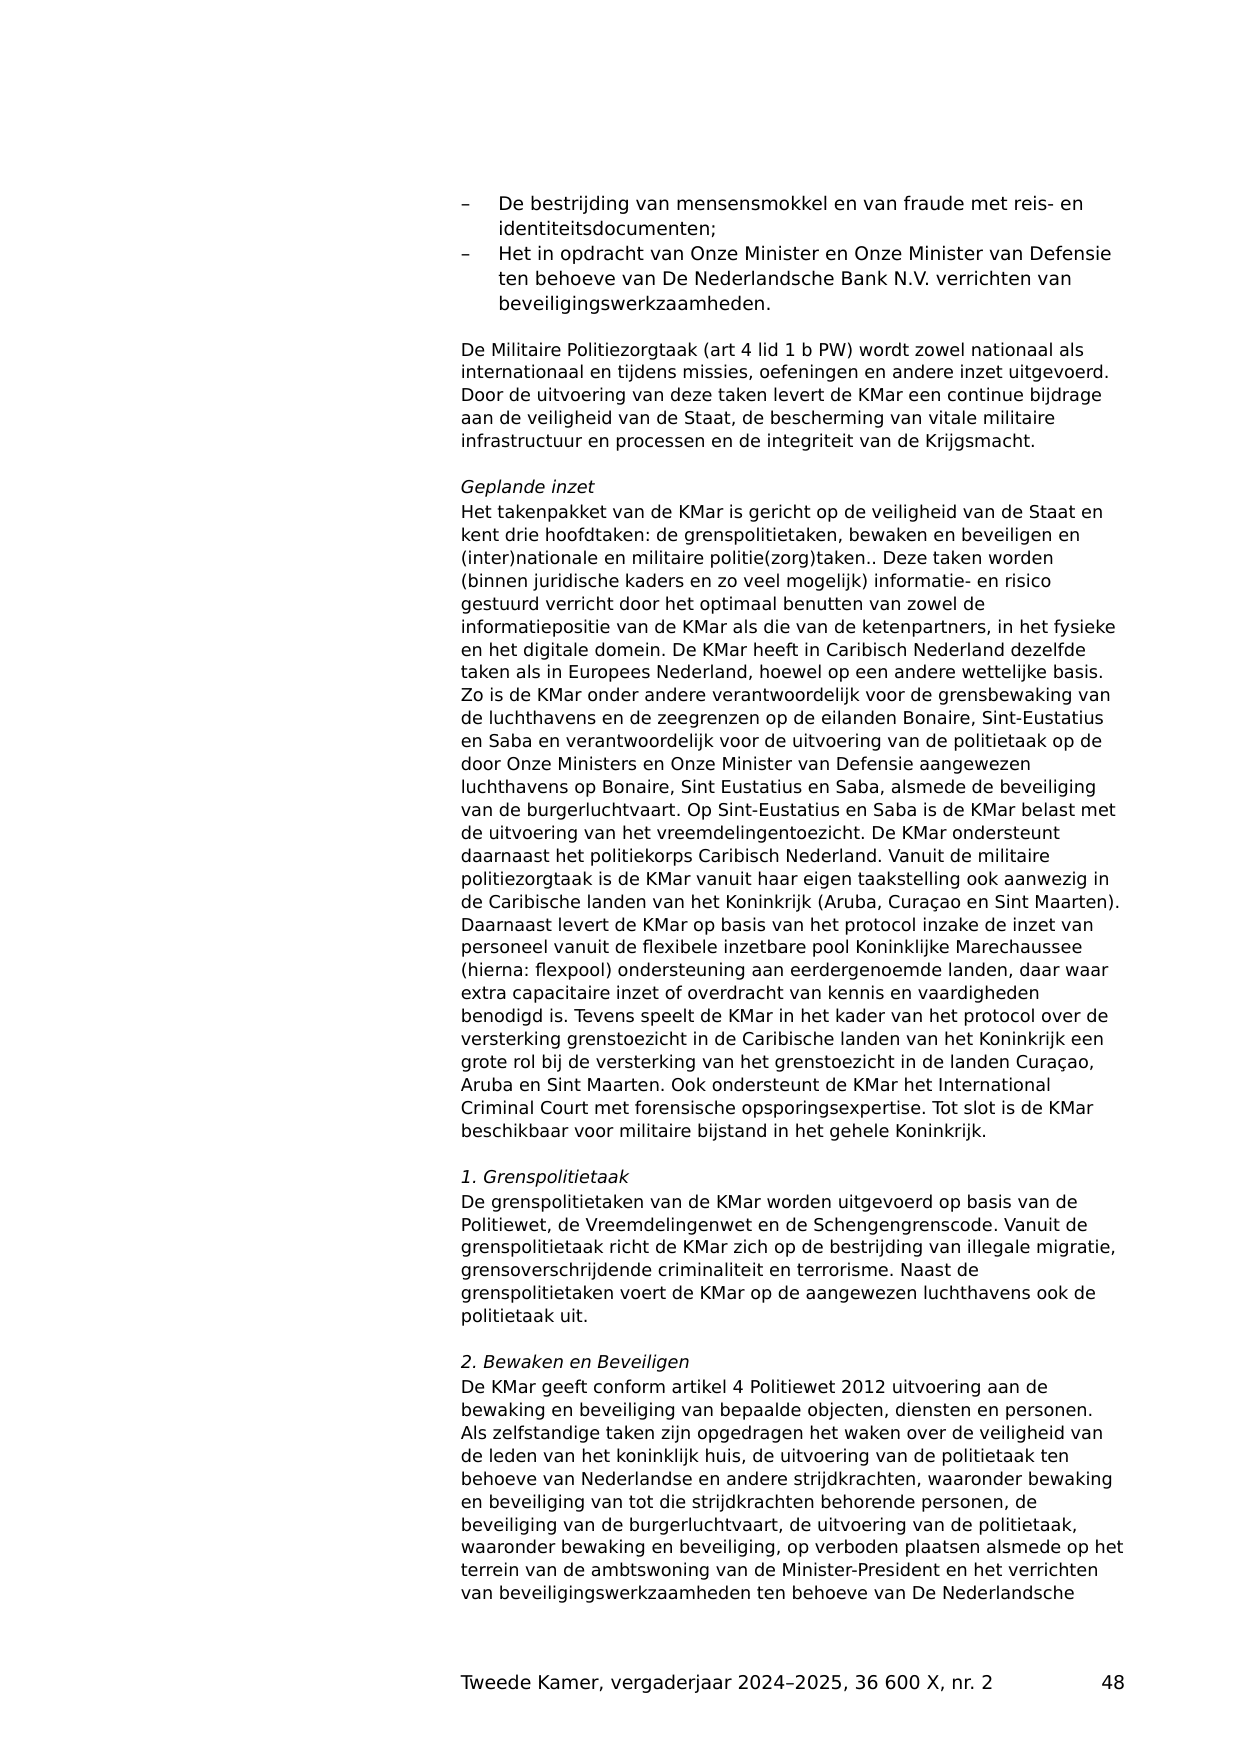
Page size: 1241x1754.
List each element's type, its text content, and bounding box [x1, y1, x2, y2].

text 2. Bewaken en Beveiligen [461, 1350, 1125, 1373]
list Het in opdracht van Onze Minister en Onze Minister van Defensie ten behoeve van De Nederlandsche Bank N.V. verrichten van beveiligingswerkzaamheden. [461, 241, 1125, 316]
list De bestrĳding van mensensmokkel en van fraude met reis- en identiteitsdocumenten; [461, 191, 1125, 241]
text 1. Grenspolitietaak [461, 1165, 1125, 1188]
text De Militaire Politiezorgtaak (art 4 lid 1 b PW) wordt zowel nationaal als internationaal en tĳdens missies, oefeningen en andere inzet uitgevoerd. Door de uitvoering van deze taken levert de KMar een continue bĳdrage aan de veiligheid van de Staat, de bescherming van vitale militaire infrastructuur en processen en de integriteit van de Krĳgsmacht. [461, 338, 1125, 452]
text Het takenpakket van de KMar is gericht op de veiligheid van de Staat en kent drie hoofdtaken: de grenspolitietaken, bewaken en beveiligen en (inter)nationale en militaire politie(zorg)taken.. Deze taken worden (binnen juridische kaders en zo veel mogelĳk) informatie- en risico gestuurd verricht door het optimaal benutten van zowel de informatiepositie van de KMar als die van de ketenpartners, in het fysieke en het digitale domein. De KMar heeft in Caribisch Nederland dezelfde taken als in Europees Nederland, hoewel op een andere wettelĳke basis. Zo is de KMar onder andere verantwoordelĳk voor de grensbewaking van de luchthavens en de zeegrenzen op de eilanden Bonaire, Sint-Eustatius en Saba en verantwoordelĳk voor de uitvoering van de politietaak op de door Onze Ministers en Onze Minister van Defensie aangewezen luchthavens op Bonaire, Sint Eustatius en Saba, alsmede de beveiliging van de burgerluchtvaart. Op Sint-Eustatius en Saba is de KMar belast met de uitvoering van het vreemdelingentoezicht. De KMar ondersteunt daarnaast het politiekorps Caribisch Nederland. Vanuit de militaire politiezorgtaak is de KMar vanuit haar eigen taakstelling ook aanwezig in de Caribische landen van het Koninkrĳk (Aruba, Curaçao en Sint Maarten). Daarnaast levert de KMar op basis van het protocol inzake de inzet van personeel vanuit de flexibele inzetbare pool Koninklĳke Marechaussee (hierna: flexpool) ondersteuning aan eerdergenoemde landen, daar waar extra capacitaire inzet of overdracht van kennis en vaardigheden benodigd is. Tevens speelt de KMar in het kader van het protocol over de versterking grenstoezicht in de Caribische landen van het Koninkrĳk een grote rol bĳ de versterking van het grenstoezicht in de landen Curaçao, Aruba en Sint Maarten. Ook ondersteunt de KMar het International Criminal Court met forensische opsporingsexpertise. Tot slot is de KMar beschikbaar voor militaire bĳstand in het gehele Koninkrĳk. [461, 500, 1125, 1142]
text Geplande inzet [461, 475, 1125, 498]
text De KMar geeft conform artikel 4 Politiewet 2012 uitvoering aan de bewaking en beveiliging van bepaalde objecten, diensten en personen. Als zelfstandige taken zĳn opgedragen het waken over de veiligheid van de leden van het koninklĳk huis, de uitvoering van de politietaak ten behoeve van Nederlandse en andere strĳdkrachten, waaronder bewaking en beveiliging van tot die strĳdkrachten behorende personen, de beveiliging van de burgerluchtvaart, de uitvoering van de politietaak, waaronder bewaking en beveiliging, op verboden plaatsen alsmede op het terrein van de ambtswoning van de Minister-President en het verrichten van beveiligingswerkzaamheden ten behoeve van De Nederlandsche [461, 1375, 1125, 1604]
text De grenspolitietaken van de KMar worden uitgevoerd op basis van de Politiewet, de Vreemdelingenwet en de Schengengrenscode. Vanuit de grenspolitietaak richt de KMar zich op de bestrĳding van illegale migratie, grensoverschrĳdende criminaliteit en terrorisme. Naast de grenspolitietaken voert de KMar op de aangewezen luchthavens ook de politietaak uit. [461, 1190, 1125, 1327]
